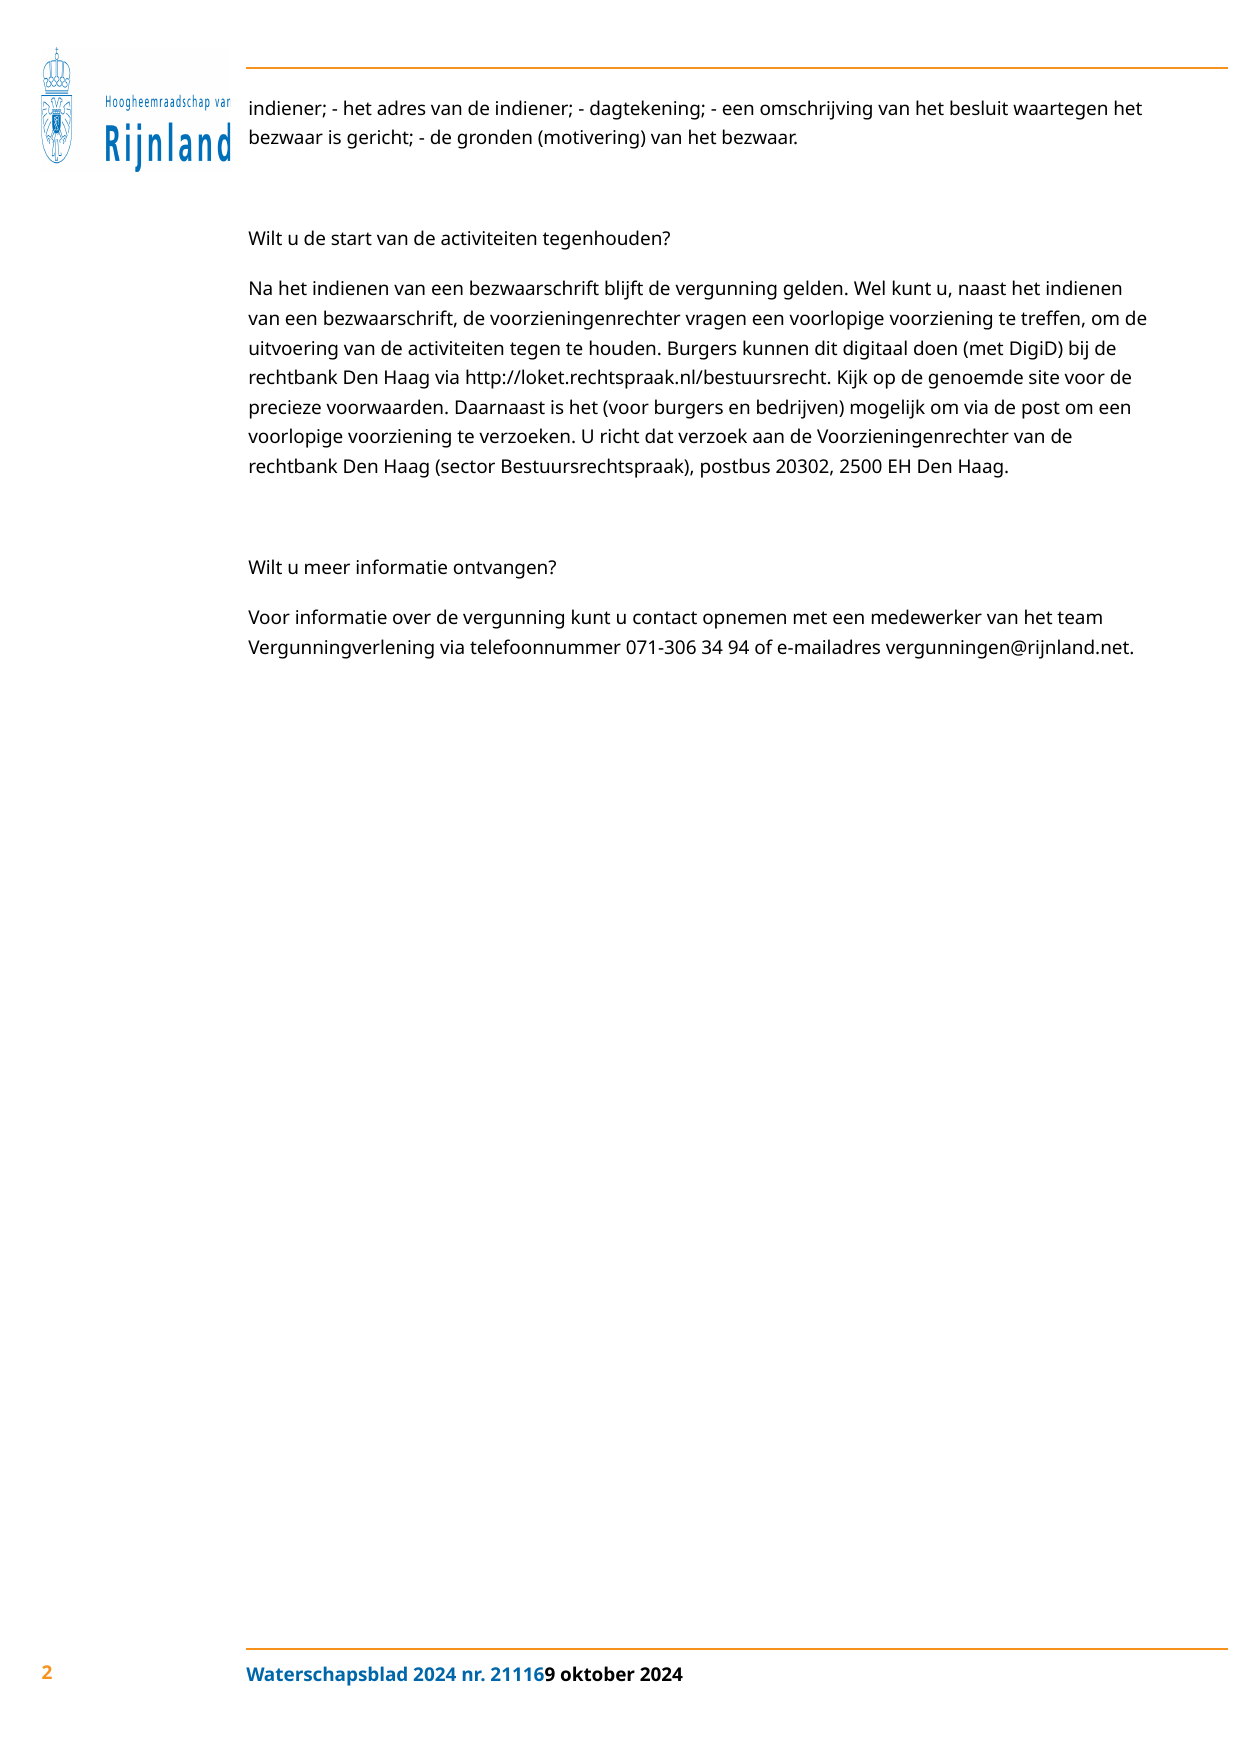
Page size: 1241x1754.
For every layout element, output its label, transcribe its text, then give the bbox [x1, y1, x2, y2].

text indiener; - het adres van de indiener; - dagtekening; - een omschrijving van het besluit waartegen het bezwaar is gericht; - de gronden (motivering) van het bezwaar. [248, 95, 1152, 150]
text Voor informatie over de vergunning kunt u contact opnemen met een medewerker van het team Vergunningverlening via telefoonnummer 071-306 34 94 of e-mailadres vergunningen@rijnland.net. [248, 604, 1152, 660]
picture [41, 47, 231, 172]
text Wilt u de start van de activiteiten tegenhouden? [248, 225, 1152, 251]
text Wilt u meer informatie ontvangen? [248, 554, 1152, 580]
text Na het indienen van een bezwaarschrift blijft de vergunning gelden. Wel kunt u, naast het indienen van een bezwaarschrift, de voorzieningenrechter vragen een voorlopige voorziening te treffen, om de uitvoering van de activiteiten tegen te houden. Burgers kunnen dit digitaal doen (met DigiD) bij de rechtbank Den Haag via http://loket.rechtspraak.nl/bestuursrecht. Kijk op de genoemde site voor de precieze voorwaarden. Daarnaast is het (voor burgers en bedrijven) mogelijk om via de post om een voorlopige voorziening te verzoeken. U richt dat verzoek aan de Voorzieningenrechter van de rechtbank Den Haag (sector Bestuursrechtspraak), postbus 20302, 2500 EH Den Haag. [248, 276, 1152, 479]
